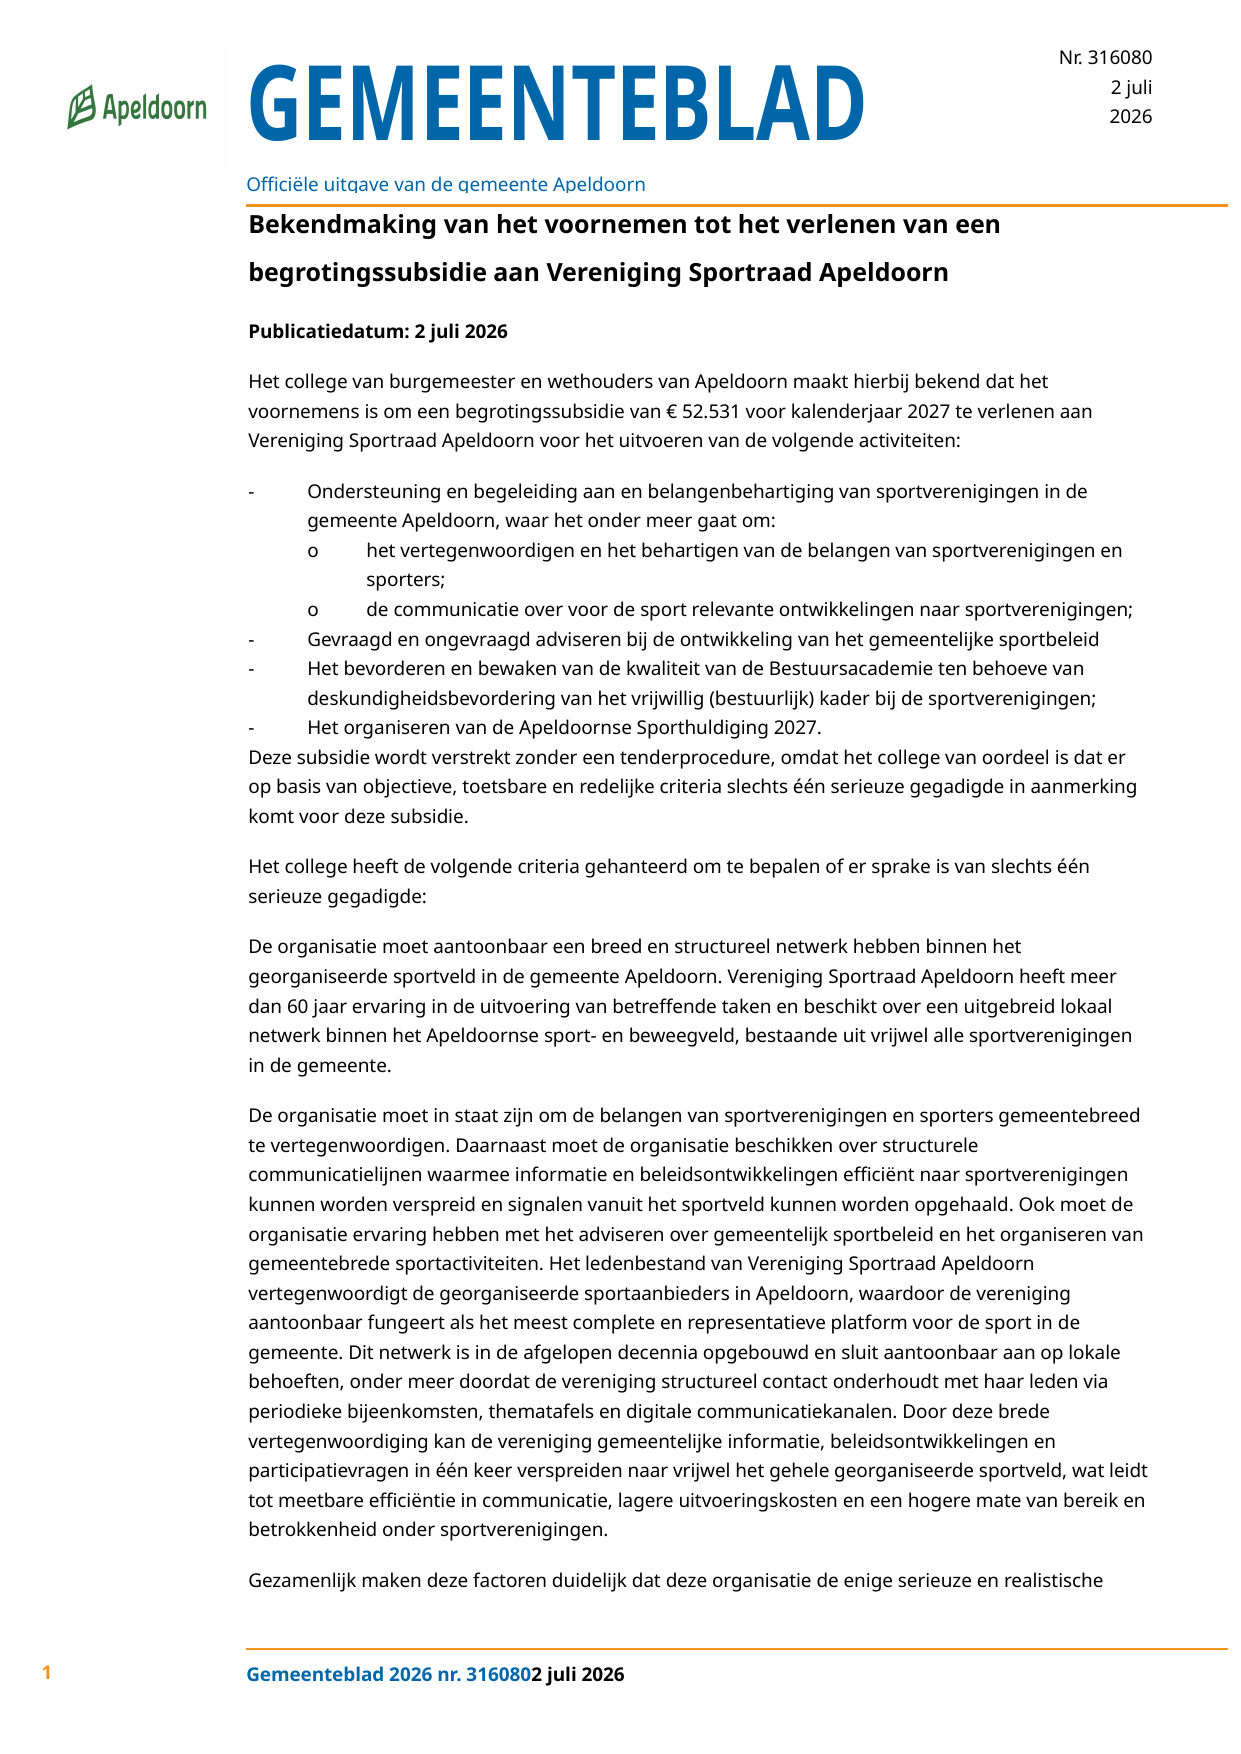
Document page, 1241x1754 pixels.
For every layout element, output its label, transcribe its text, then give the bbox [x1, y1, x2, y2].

list Het bevorderen en bewaken van de kwaliteit van de Bestuursacademie ten behoeve van deskundigheidsbevordering van het vrijwillig (bestuurlijk) kader bij de sportverenigingen; [248, 655, 1152, 711]
list Ondersteuning en begeleiding aan en belangenbehartiging van sportverenigingen in de gemeente Apeldoorn, waar het onder meer gaat om: [248, 478, 1152, 533]
list het vertegenwoordigen en het behartigen van de belangen van sportverenigingen en sporters; [307, 537, 1152, 592]
text Publicatiedatum: 2 juli 2026 [248, 318, 1152, 344]
list de communicatie over voor de sport relevante ontwikkelingen naar sportverenigingen; [307, 596, 1152, 622]
text Deze subsidie wordt verstrekt zonder een tenderprocedure, omdat het college van oordeel is dat er op basis van objectieve, toetsbare en redelijke criteria slechts één serieuze gegadigde in aanmerking komt voor deze subsidie. [248, 744, 1152, 829]
list Gevraagd en ongevraagd adviseren bij de ontwikkeling van het gemeentelijke sportbeleid [248, 626, 1152, 652]
list Het organiseren van de Apeldoornse Sporthuldiging 2027. [248, 714, 1152, 740]
text Het college van burgemeester en wethouders van Apeldoorn maakt hierbij bekend dat het voornemens is om een begrotingssubsidie van € 52.531 voor kalenderjaar 2027 te verlenen aan Vereniging Sportraad Apeldoorn voor het uitvoeren van de volgende activiteiten: [248, 368, 1152, 453]
text Gezamenlijk maken deze factoren duidelijk dat deze organisatie de enige serieuze en realistische [248, 1567, 1152, 1593]
text Het college heeft de volgende criteria gehanteerd om te bepalen of er sprake is van slechts één serieuze gegadigde: [248, 854, 1152, 909]
text Bekendmaking van het voornemen tot het verlenen van een begrotingssubsidie aan Vereniging Sportraad Apeldoorn [248, 207, 1152, 288]
text De organisatie moet in staat zijn om de belangen van sportverenigingen en sporters gemeentebreed te vertegenwoordigen. Daarnaast moet de organisatie beschikken over structurele communicatielijnen waarmee informatie en beleidsontwikkelingen efficiënt naar sportverenigingen kunnen worden verspreid en signalen vanuit het sportveld kunnen worden opgehaald. Ook moet de organisatie ervaring hebben met het adviseren over gemeentelijk sportbeleid en het organiseren van gemeentebrede sportactiviteiten. Het ledenbestand van Vereniging Sportraad Apeldoorn vertegenwoordigt de georganiseerde sportaanbieders in Apeldoorn, waardoor de vereniging aantoonbaar fungeert als het meest complete en representatieve platform voor de sport in de gemeente. Dit netwerk is in de afgelopen decennia opgebouwd en sluit aantoonbaar aan op lokale behoeften, onder meer doordat de vereniging structureel contact onderhoudt met haar leden via periodieke bijeenkomsten, thematafels en digitale communicatiekanalen. Door deze brede vertegenwoordiging kan de vereniging gemeentelijke informatie, beleidsontwikkelingen en participatievragen in één keer verspreiden naar vrijwel het gehele georganiseerde sportveld, wat leidt tot meetbare efficiëntie in communicatie, lagere uitvoeringskosten en een hogere mate van bereik en betrokkenheid onder sportverenigingen. [248, 1102, 1152, 1542]
text De organisatie moet aantoonbaar een breed en structureel netwerk hebben binnen het georganiseerde sportveld in de gemeente Apeldoorn. Vereniging Sportraad Apeldoorn heeft meer dan 60 jaar ervaring in de uitvoering van betreffende taken en beschikt over een uitgebreid lokaal netwerk binnen het Apeldoornse sport- en beweegveld, bestaande uit vrijwel alle sportverenigingen in de gemeente. [248, 934, 1152, 1078]
picture [41, 47, 231, 172]
